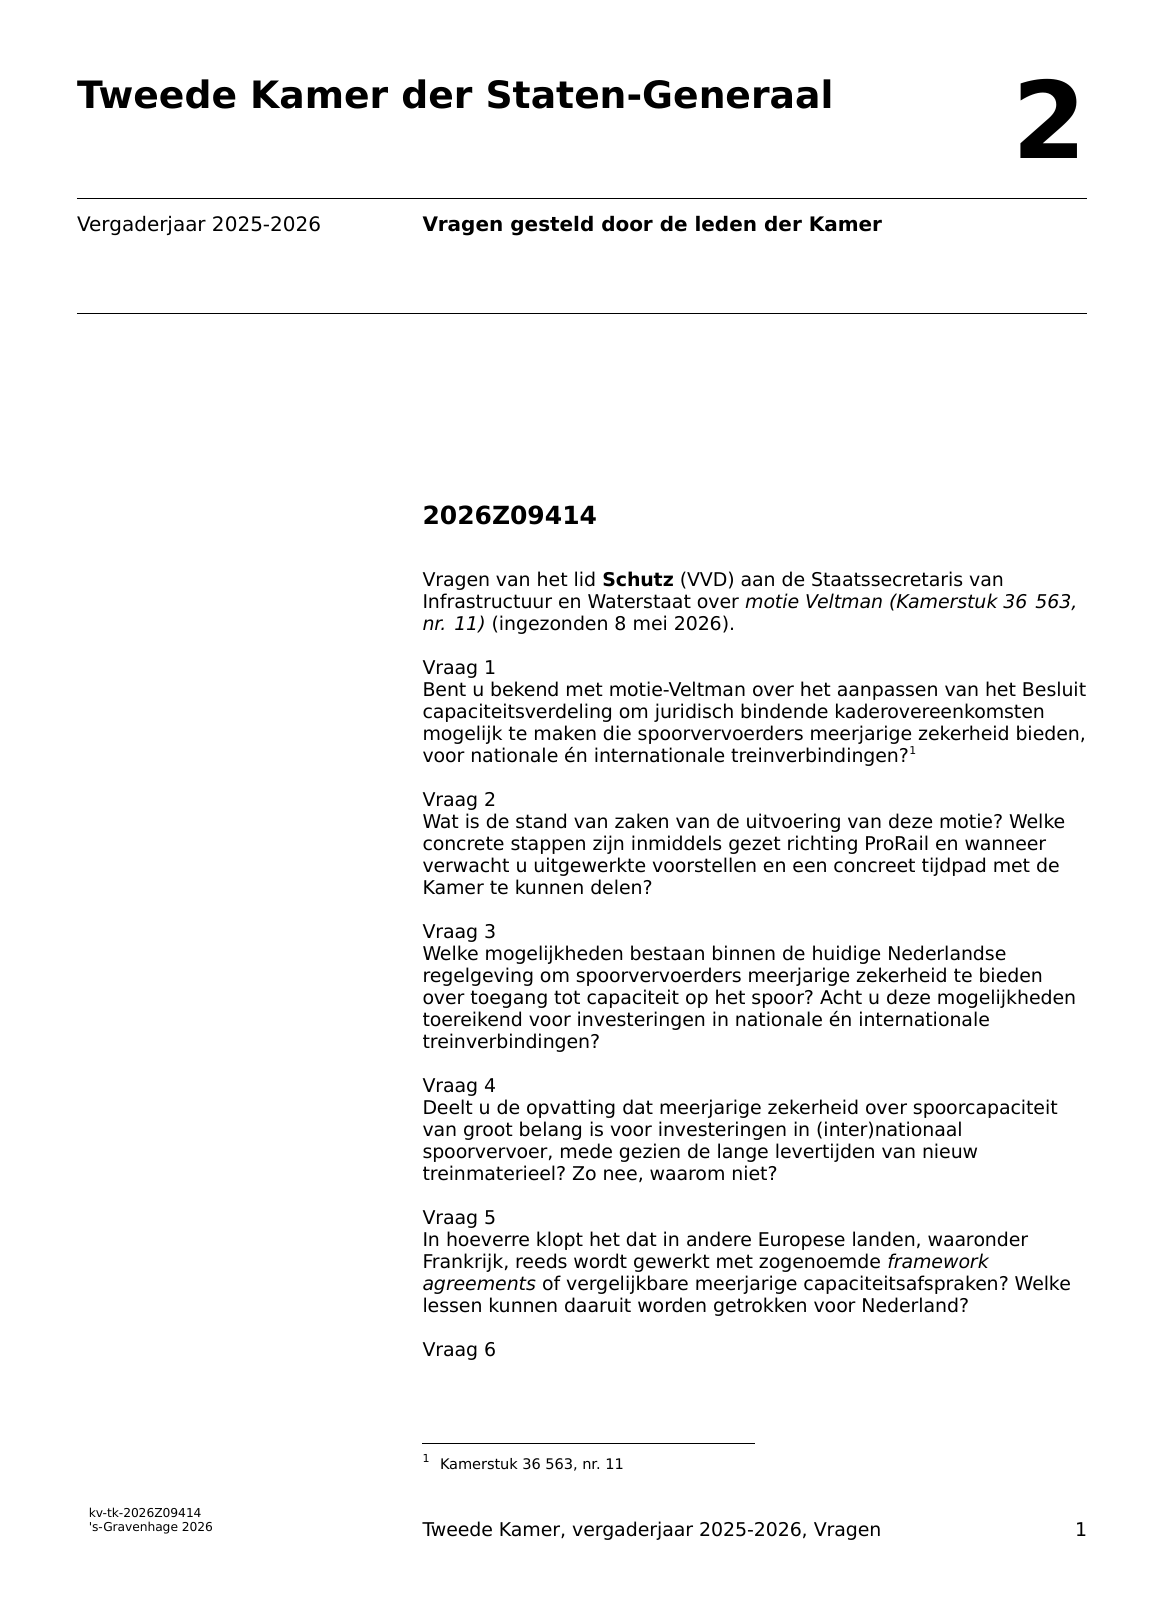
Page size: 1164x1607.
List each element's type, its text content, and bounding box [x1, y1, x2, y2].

text Vraag 2 [422, 789, 1087, 811]
text Bent u bekend met motie-Veltman over het aanpassen van het Besluit capaciteitsverdeling om juridisch bindende kaderovereenkomsten mogelijk te maken die spoorvervoerders meerjarige zekerheid bieden, voor nationale én internationale treinverbindingen? [422, 679, 1087, 767]
text Kamerstuk 36 563, nr. 11 [422, 1452, 1087, 1474]
text kv-tk-2026Z09414 [88, 1506, 323, 1520]
table_cell Vergaderjaar 2025-2026 [77, 199, 422, 313]
text 2026Z09414 [422, 501, 1087, 531]
text Vragen van het lid Schutz (VVD) aan de Staatssecretaris van Infrastructuur en Waterstaat over motie Veltman (Kamerstuk 36 563, nr. 11) (ingezonden 8 mei 2026). [422, 569, 1087, 635]
text 's-Gravenhage 2026 [88, 1520, 323, 1534]
text Vraag 1 [422, 657, 1087, 679]
text Deelt u de opvatting dat meerjarige zekerheid over spoorcapaciteit van groot belang is voor investeringen in (inter)nationaal spoorvervoer, mede gezien de lange levertijden van nieuw treinmaterieel? Zo nee, waarom niet? [422, 1097, 1087, 1185]
text Vraag 4 [422, 1075, 1087, 1097]
text In hoeverre klopt het dat in andere Europese landen, waaronder Frankrijk, reeds wordt gewerkt met zogenoemde framework agreements of vergelijkbare meerjarige capaciteitsafspraken? Welke lessen kunnen daaruit worden getrokken voor Nederland? [422, 1229, 1087, 1317]
table_header Tweede Kamer der Staten-Generaal [77, 59, 886, 198]
table_header 2 [886, 59, 1087, 198]
text Vraag 6 [422, 1339, 1087, 1361]
text Vraag 3 [422, 921, 1087, 943]
text Welke mogelijkheden bestaan binnen de huidige Nederlandse regelgeving om spoorvervoerders meerjarige zekerheid te bieden over toegang tot capaciteit op het spoor? Acht u deze mogelijkheden toereikend voor investeringen in nationale én internationale treinverbindingen? [422, 943, 1087, 1053]
table_cell Vragen gesteld door de leden der Kamer [422, 199, 1087, 313]
text Wat is de stand van zaken van de uitvoering van deze motie? Welke concrete stappen zijn inmiddels gezet richting ProRail en wanneer verwacht u uitgewerkte voorstellen en een concreet tijdpad met de Kamer te kunnen delen? [422, 811, 1087, 899]
text Vraag 5 [422, 1207, 1087, 1229]
